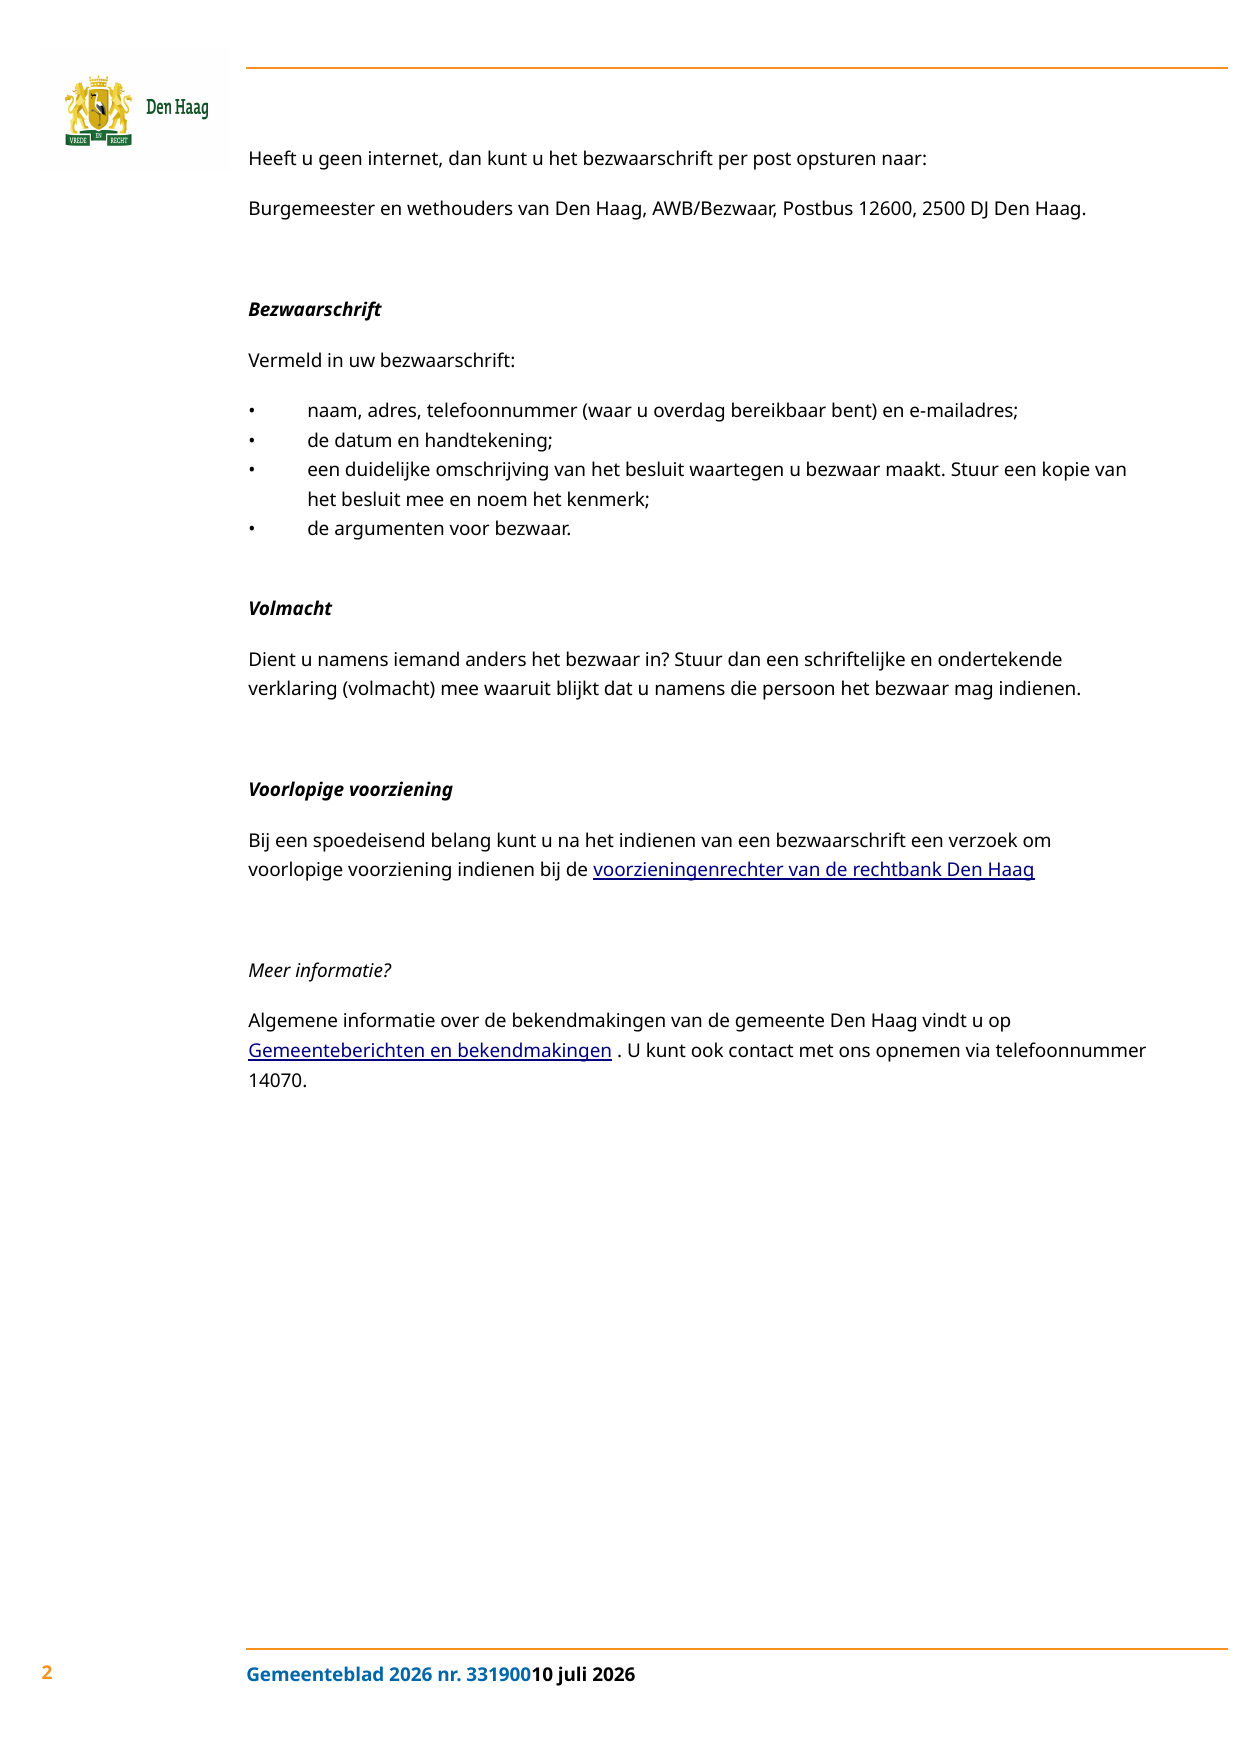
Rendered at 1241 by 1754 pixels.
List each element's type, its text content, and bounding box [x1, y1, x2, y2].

list een duidelijke omschrijving van het besluit waartegen u bezwaar maakt. Stuur een kopie van het besluit mee en noem het kenmerk; [248, 456, 1152, 512]
text Meer informatie? [248, 957, 1152, 983]
picture [41, 47, 231, 172]
text Heeft u geen internet, dan kunt u het bezwaarschrift per post opsturen naar: [248, 145, 1152, 171]
text Bij een spoedeisend belang kunt u na het indienen van een bezwaarschrift een verzoek om voorlopige voorziening indienen bij de voorzieningenrechter van de rechtbank Den Haag [248, 827, 1152, 882]
text Dient u namens iemand anders het bezwaar in? Stuur dan een schriftelijke en ondertekende verklaring (volmacht) mee waaruit blijkt dat u namens die persoon het bezwaar mag indienen. [248, 646, 1152, 701]
list de datum en handtekening; [248, 427, 1152, 453]
text Algemene informatie over de bekendmakingen van de gemeente Den Haag vindt u op Gemeenteberichten en bekendmakingen . U kunt ook contact met ons opnemen via telefoonnummer 14070. [248, 1008, 1152, 1093]
text Bezwaarschrift [248, 296, 1152, 322]
list naam, adres, telefoonnummer (waar u overdag bereikbaar bent) en e-mailadres; [248, 397, 1152, 423]
text Voorlopige voorziening [248, 776, 1152, 802]
text Vermeld in uw bezwaarschrift: [248, 347, 1152, 373]
list de argumenten voor bezwaar. [248, 516, 1152, 541]
text Volmacht [248, 596, 1152, 621]
text Burgemeester en wethouders van Den Haag, AWB/Bezwaar, Postbus 12600, 2500 DJ Den Haag. [248, 196, 1152, 221]
